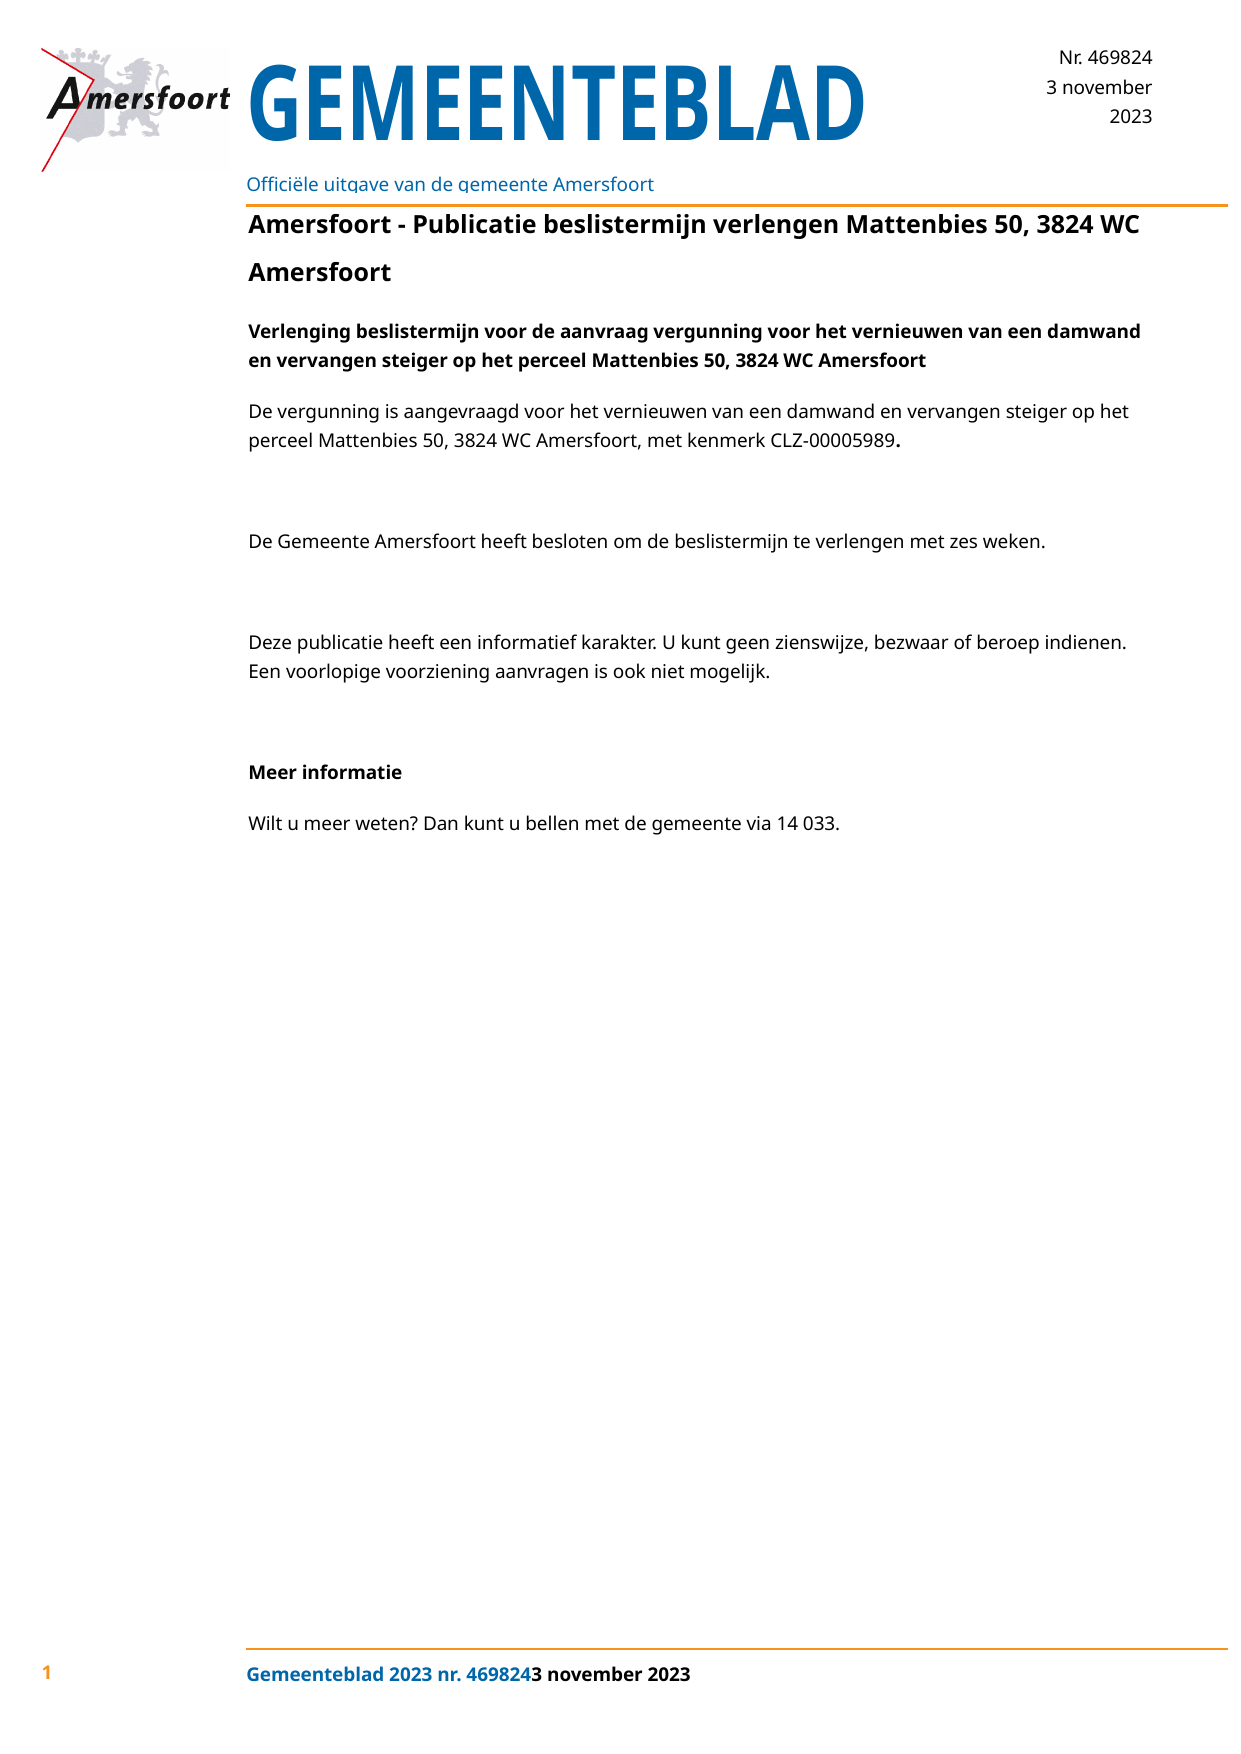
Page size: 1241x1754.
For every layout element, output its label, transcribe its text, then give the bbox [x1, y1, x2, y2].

text Amersfoort - Publicatie beslistermijn verlengen Mattenbies 50, 3824 WC Amersfoort [248, 207, 1152, 288]
text Deze publicatie heeft een informatief karakter. U kunt geen zienswijze, bezwaar of beroep indienen. Een voorlopige voorziening aanvragen is ook niet mogelijk. [248, 629, 1152, 684]
picture [41, 47, 231, 172]
text Verlenging beslistermijn voor de aanvraag vergunning voor het vernieuwen van een damwand en vervangen steiger op het perceel Mattenbies 50, 3824 WC Amersfoort [248, 318, 1152, 373]
text Wilt u meer weten? Dan kunt u bellen met de gemeente via 14 033. [248, 810, 1152, 836]
text De vergunning is aangevraagd voor het vernieuwen van een damwand en vervangen steiger op het perceel Mattenbies 50, 3824 WC Amersfoort, met kenmerk CLZ-00005989. [248, 398, 1152, 453]
text De Gemeente Amersfoort heeft besloten om de beslistermijn te verlengen met zes weken. [248, 528, 1152, 554]
text Meer informatie [248, 759, 1152, 785]
